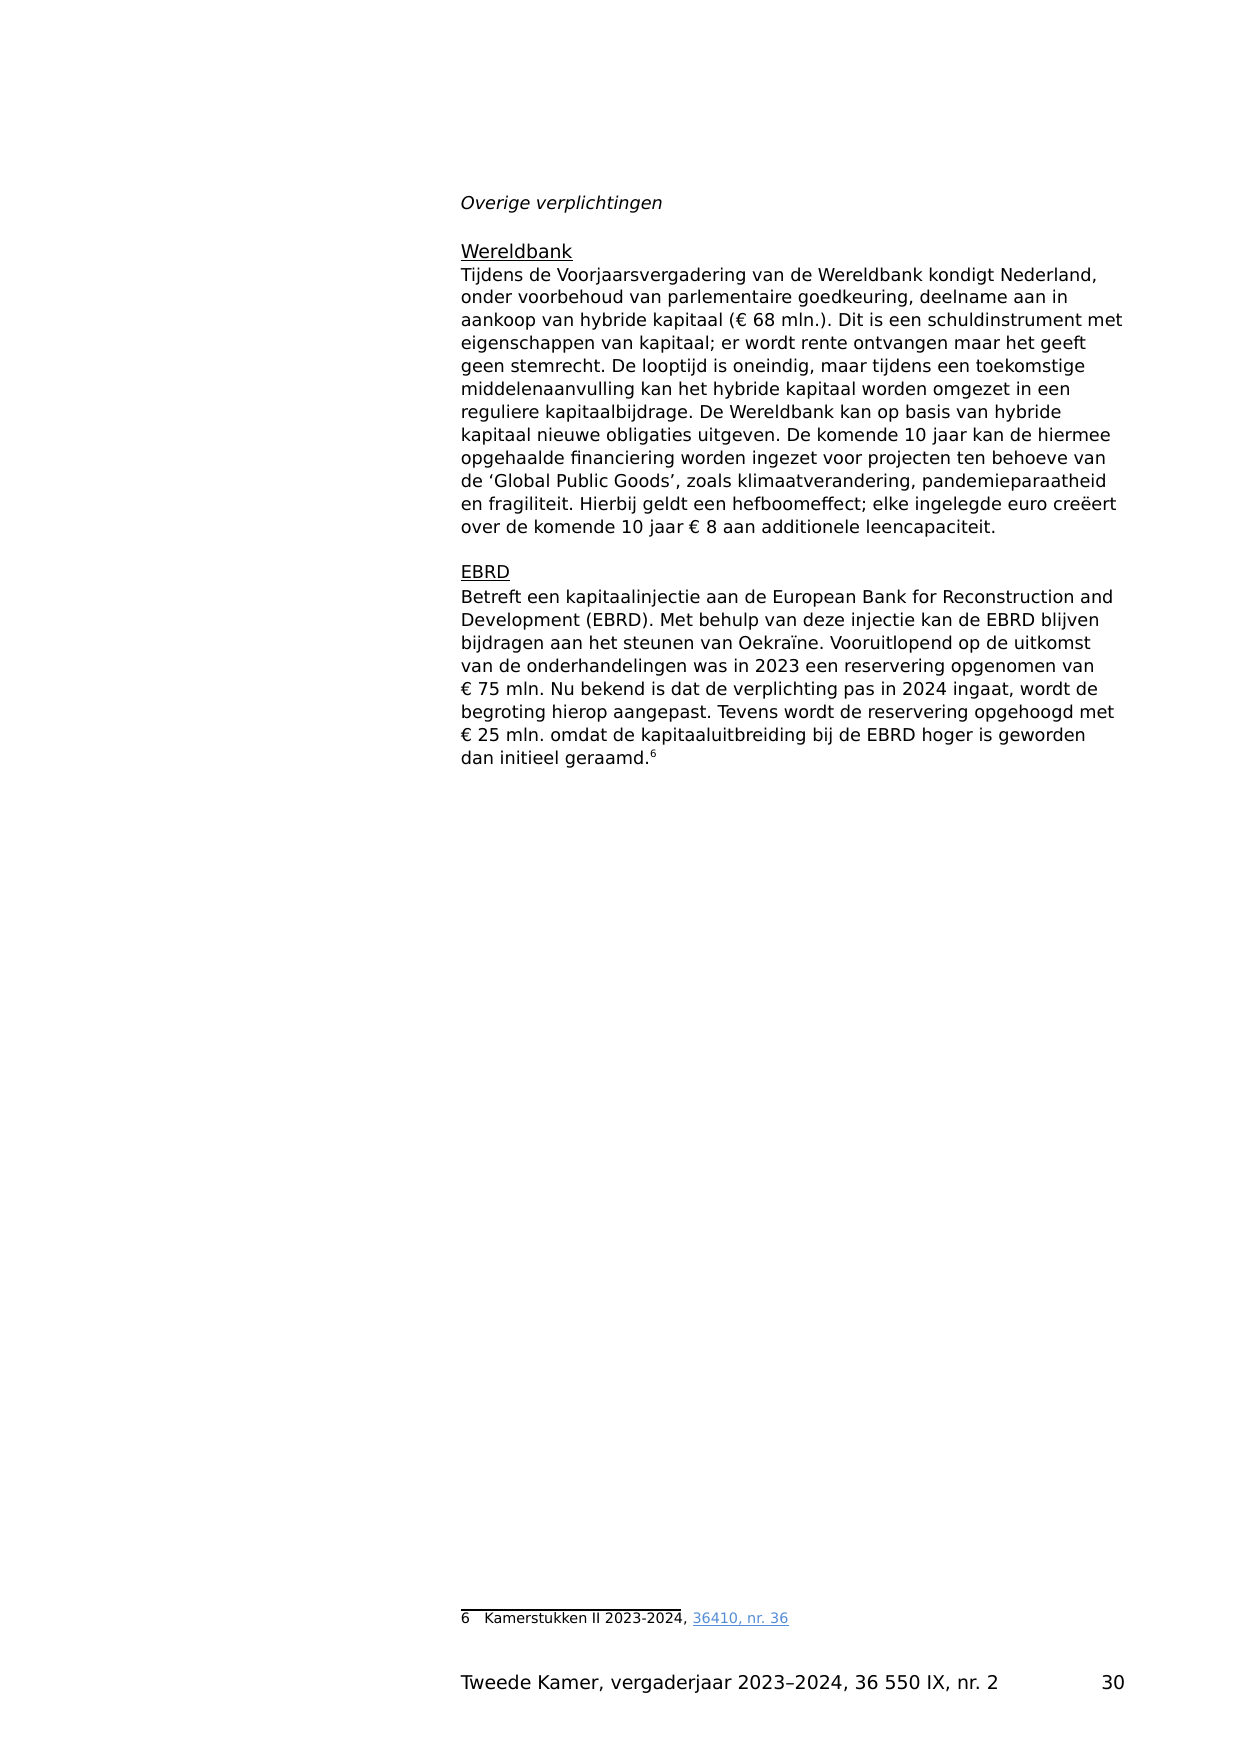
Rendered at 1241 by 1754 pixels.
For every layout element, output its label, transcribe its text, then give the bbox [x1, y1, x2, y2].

text Overige verplichtingen [461, 191, 1125, 214]
text Betreft een kapitaalinjectie aan de European Bank for Reconstruction and Development (EBRD). Met behulp van deze injectie kan de EBRD blijven bijdragen aan het steunen van Oekraïne. Vooruitlopend op de uitkomst van de onderhandelingen was in 2023 een reservering opgenomen van € 75 mln. Nu bekend is dat de verplichting pas in 2024 ingaat, wordt de begroting hierop aangepast. Tevens wordt de reservering opgehoogd met € 25 mln. omdat de kapitaaluitbreiding bij de EBRD hoger is geworden dan initieel geraamd. [461, 586, 1125, 769]
text Wereldbank [461, 241, 1125, 263]
text EBRD [461, 561, 1125, 583]
text Tijdens de Voorjaarsvergadering van de Wereldbank kondigt Nederland, onder voorbehoud van parlementaire goedkeuring, deelname aan in aankoop van hybride kapitaal (€ 68 mln.). Dit is een schuldinstrument met eigenschappen van kapitaal; er wordt rente ontvangen maar het geeft geen stemrecht. De looptijd is oneindig, maar tijdens een toekomstige middelenaanvulling kan het hybride kapitaal worden omgezet in een reguliere kapitaalbijdrage. De Wereldbank kan op basis van hybride kapitaal nieuwe obligaties uitgeven. De komende 10 jaar kan de hiermee opgehaalde financiering worden ingezet voor projecten ten behoeve van de ‘Global Public Goods’, zoals klimaatverandering, pandemieparaatheid en fragiliteit. Hierbij geldt een hefboomeffect; elke ingelegde euro creëert over de komende 10 jaar € 8 aan additionele leencapaciteit. [461, 263, 1125, 538]
text __Kamerstukken II 2023-2024, 36410, nr. 36 [461, 1610, 1125, 1627]
